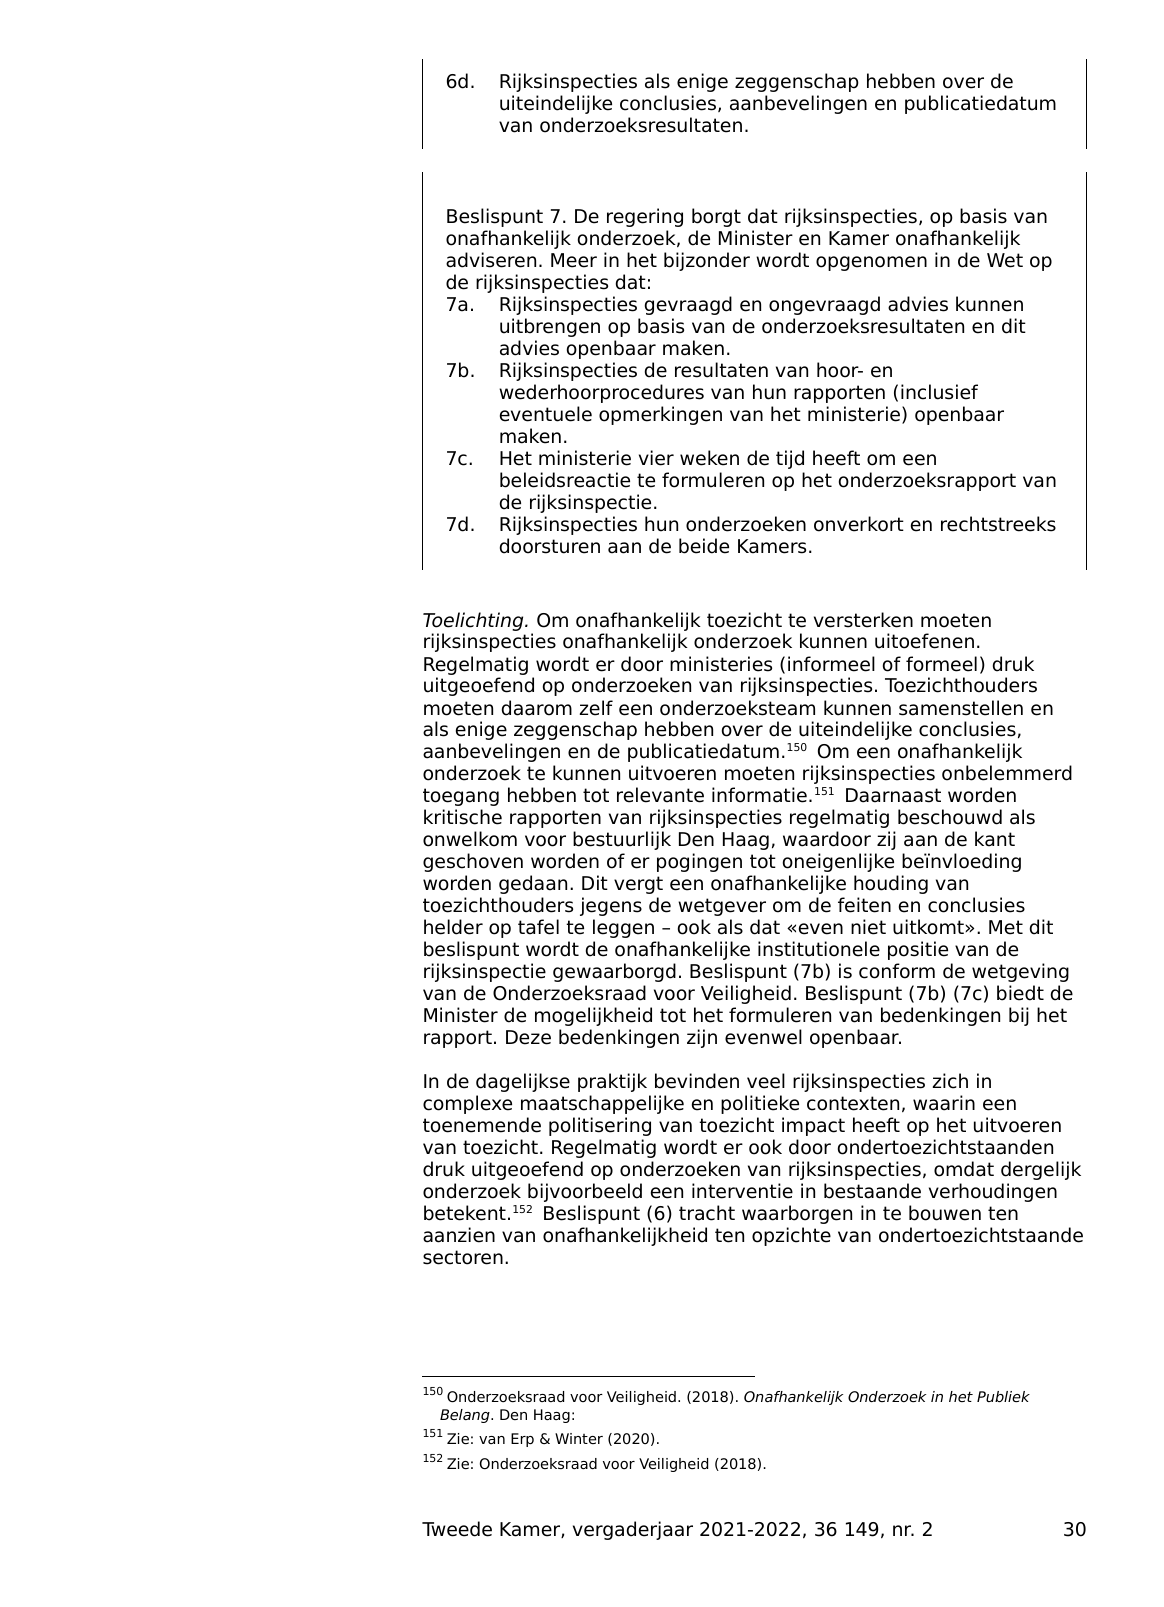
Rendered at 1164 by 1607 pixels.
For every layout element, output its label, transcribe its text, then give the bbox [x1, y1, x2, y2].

text Zie: van Erp & Winter (2020). [422, 1427, 1087, 1449]
text Toelichting. Om onafhankelijk toezicht te versterken moeten rijksinspecties onafhankelijk onderzoek kunnen uitoefenen. Regelmatig wordt er door ministeries (informeel of formeel) druk uitgeoefend op onderzoeken van rijksinspecties. Toezichthouders moeten daarom zelf een onderzoeksteam kunnen samenstellen en als enige zeggenschap hebben over de uiteindelijke conclusies, aanbevelingen en de publicatiedatum. Om een onafhankelijk onderzoek te kunnen uitvoeren moeten rijksinspecties onbelemmerd toegang hebben tot relevante informatie. Daarnaast worden kritische rapporten van rijksinspecties regelmatig beschouwd als onwelkom voor bestuurlijk Den Haag, waardoor zij aan de kant geschoven worden of er pogingen tot oneigenlijke beïnvloeding worden gedaan. Dit vergt een onafhankelijke houding van toezichthouders jegens de wetgever om de feiten en conclusies helder op tafel te leggen – ook als dat «even niet uitkomt». Met dit beslispunt wordt de onafhankelijke institutionele positie van de rijksinspectie gewaarborgd. Beslispunt (7b) is conform de wetgeving van de Onderzoeksraad voor Veiligheid. Beslispunt (7b) (7c) biedt de Minister de mogelijkheid tot het formuleren van bedenkingen bij het rapport. Deze bedenkingen zijn evenwel openbaar. [422, 609, 1087, 1049]
text In de dagelijkse praktijk bevinden veel rijksinspecties zich in complexe maatschappelijke en politieke contexten, waarin een toenemende politisering van toezicht impact heeft op het uitvoeren van toezicht. Regelmatig wordt er ook door ondertoezichtstaanden druk uitgeoefend op onderzoeken van rijksinspecties, omdat dergelijk onderzoek bijvoorbeeld een interventie in bestaande verhoudingen betekent. Beslispunt (6) tracht waarborgen in te bouwen ten aanzien van onafhankelijkheid ten opzichte van ondertoezichtstaande sectoren. [422, 1071, 1087, 1269]
text Onderzoeksraad voor Veiligheid. (2018). Onafhankelijk Onderzoek in het Publiek Belang. Den Haag: [422, 1385, 1087, 1424]
table_header 6d. Rijksinspecties als enige zeggenschap hebben over de uiteindelijke conclusies, aanbevelingen en publicatiedatum van onderzoeksresultaten. [423, 59, 1086, 148]
text Zie: Onderzoeksraad voor Veiligheid (2018). [422, 1452, 1087, 1474]
table_header Beslispunt 7. De regering borgt dat rijksinspecties, op basis van onafhankelijk onderzoek, de Minister en Kamer onafhankelijk adviseren. Meer in het bijzonder wordt opgenomen in de Wet op de rijksinspecties dat: 7a. Rijksinspecties gevraagd en ongevraagd advies kunnen uitbrengen op basis van de onderzoeksresultaten en dit advies openbaar maken. 7b. Rijksinspecties de resultaten van hoor- en wederhoorprocedures van hun rapporten (inclusief eventuele opmerkingen van het ministerie) openbaar maken. 7c. Het ministerie vier weken de tijd heeft om een beleidsreactie te formuleren op het onderzoeksrapport van de rijksinspectie. 7d. Rijksinspecties hun onderzoeken onverkort en rechtstreeks doorsturen aan de beide Kamers. [423, 172, 1086, 569]
